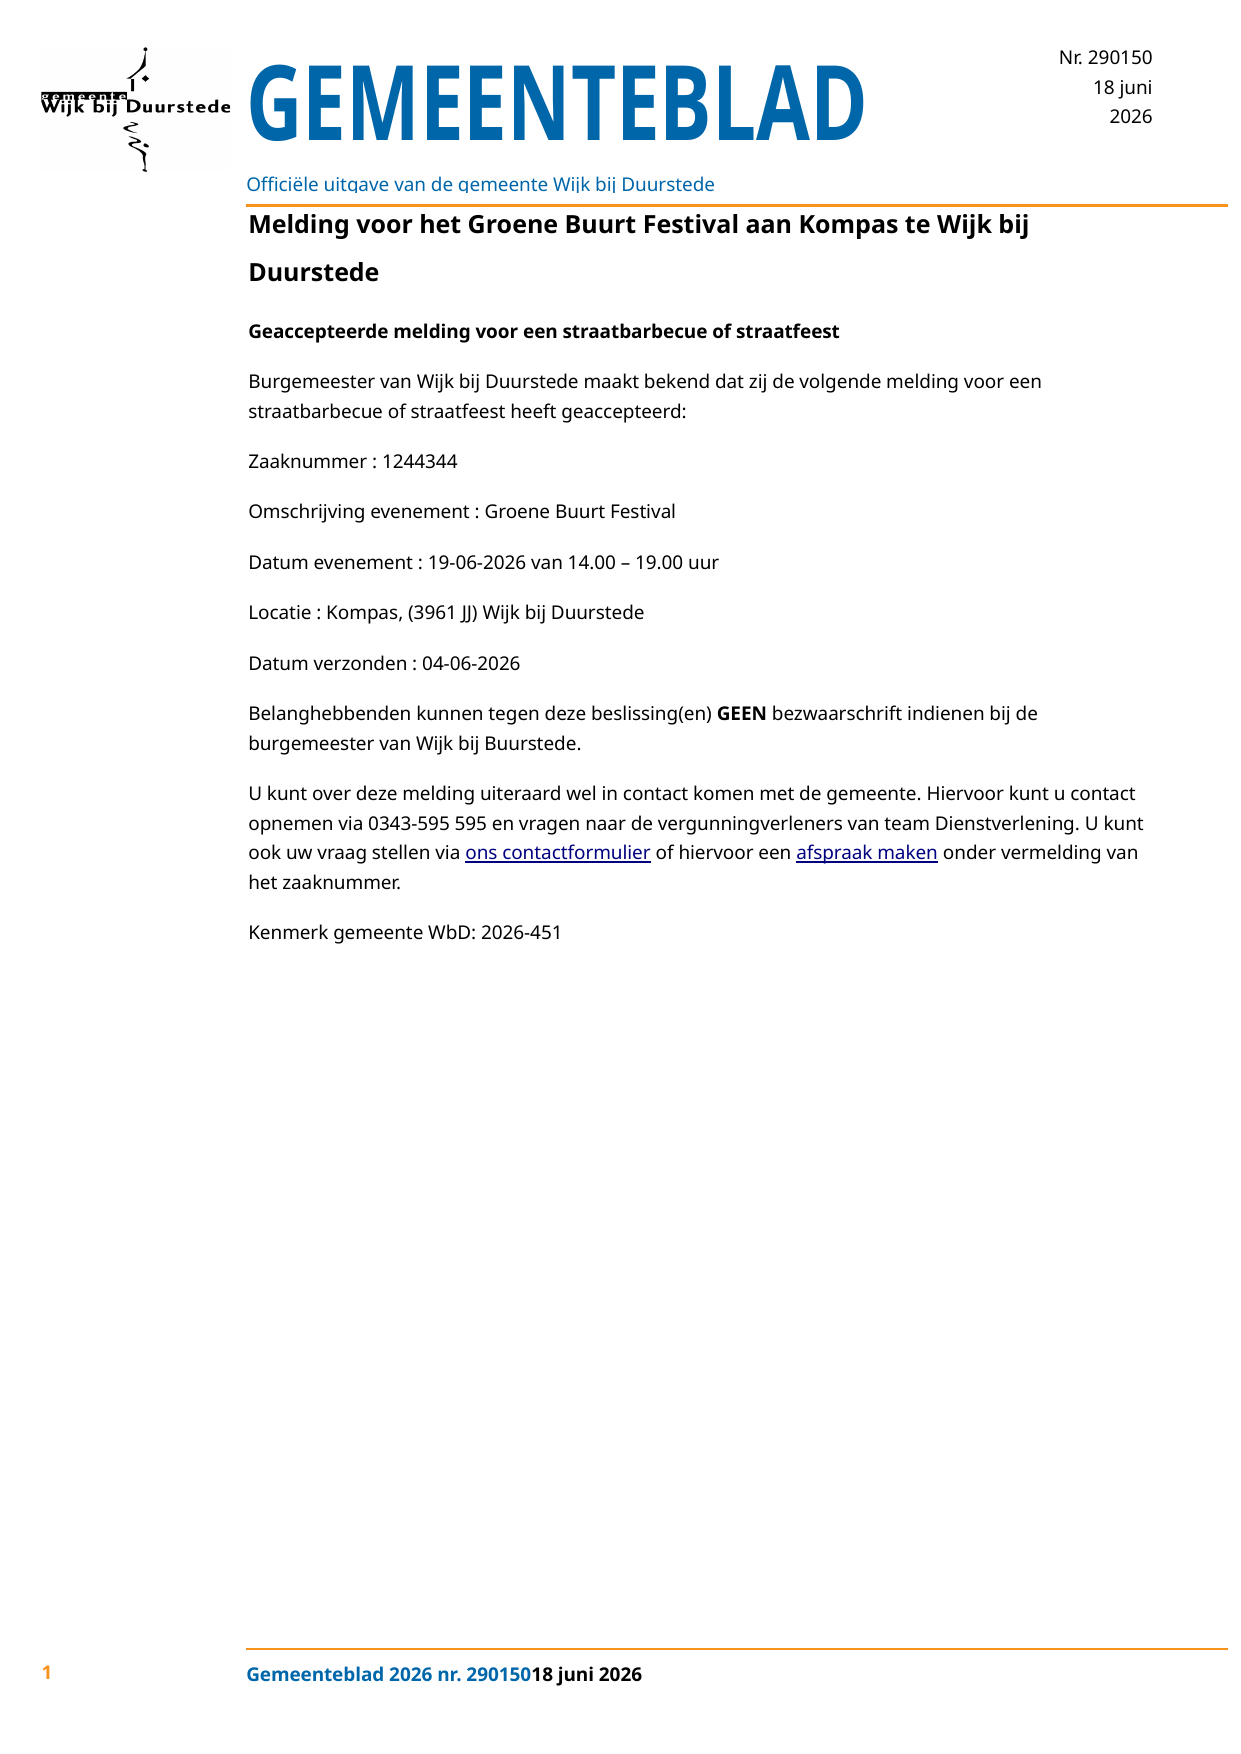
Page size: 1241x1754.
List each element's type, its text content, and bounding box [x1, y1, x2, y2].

text Burgemeester van Wijk bij Duurstede maakt bekend dat zij de volgende melding voor een straatbarbecue of straatfeest heeft geaccepteerd: [248, 368, 1152, 424]
text Belanghebbenden kunnen tegen deze beslissing(en) GEEN bezwaarschrift indienen bij de burgemeester van Wijk bij Buurstede. [248, 700, 1152, 756]
text Kenmerk gemeente WbD: 2026-451 [248, 919, 1152, 945]
text Zaaknummer : 1244344 [248, 448, 1152, 474]
text U kunt over deze melding uiteraard wel in contact komen met de gemeente. Hiervoor kunt u contact opnemen via 0343-595 595 en vragen naar de vergunningverleners van team Dienstverlening. U kunt ook uw vraag stellen via ons contactformulier of hiervoor een afspraak maken onder vermelding van het zaaknummer. [248, 780, 1152, 895]
text Omschrijving evenement : Groene Buurt Festival [248, 499, 1152, 524]
picture [41, 47, 231, 172]
text Datum evenement : 19-06-2026 van 14.00 – 19.00 uur [248, 549, 1152, 575]
text Melding voor het Groene Buurt Festival aan Kompas te Wijk bij Duurstede [248, 207, 1152, 288]
text Locatie : Kompas, (3961 JJ) Wijk bij Duurstede [248, 599, 1152, 625]
text Geaccepteerde melding voor een straatbarbecue of straatfeest [248, 318, 1152, 344]
text Datum verzonden : 04-06-2026 [248, 650, 1152, 676]
